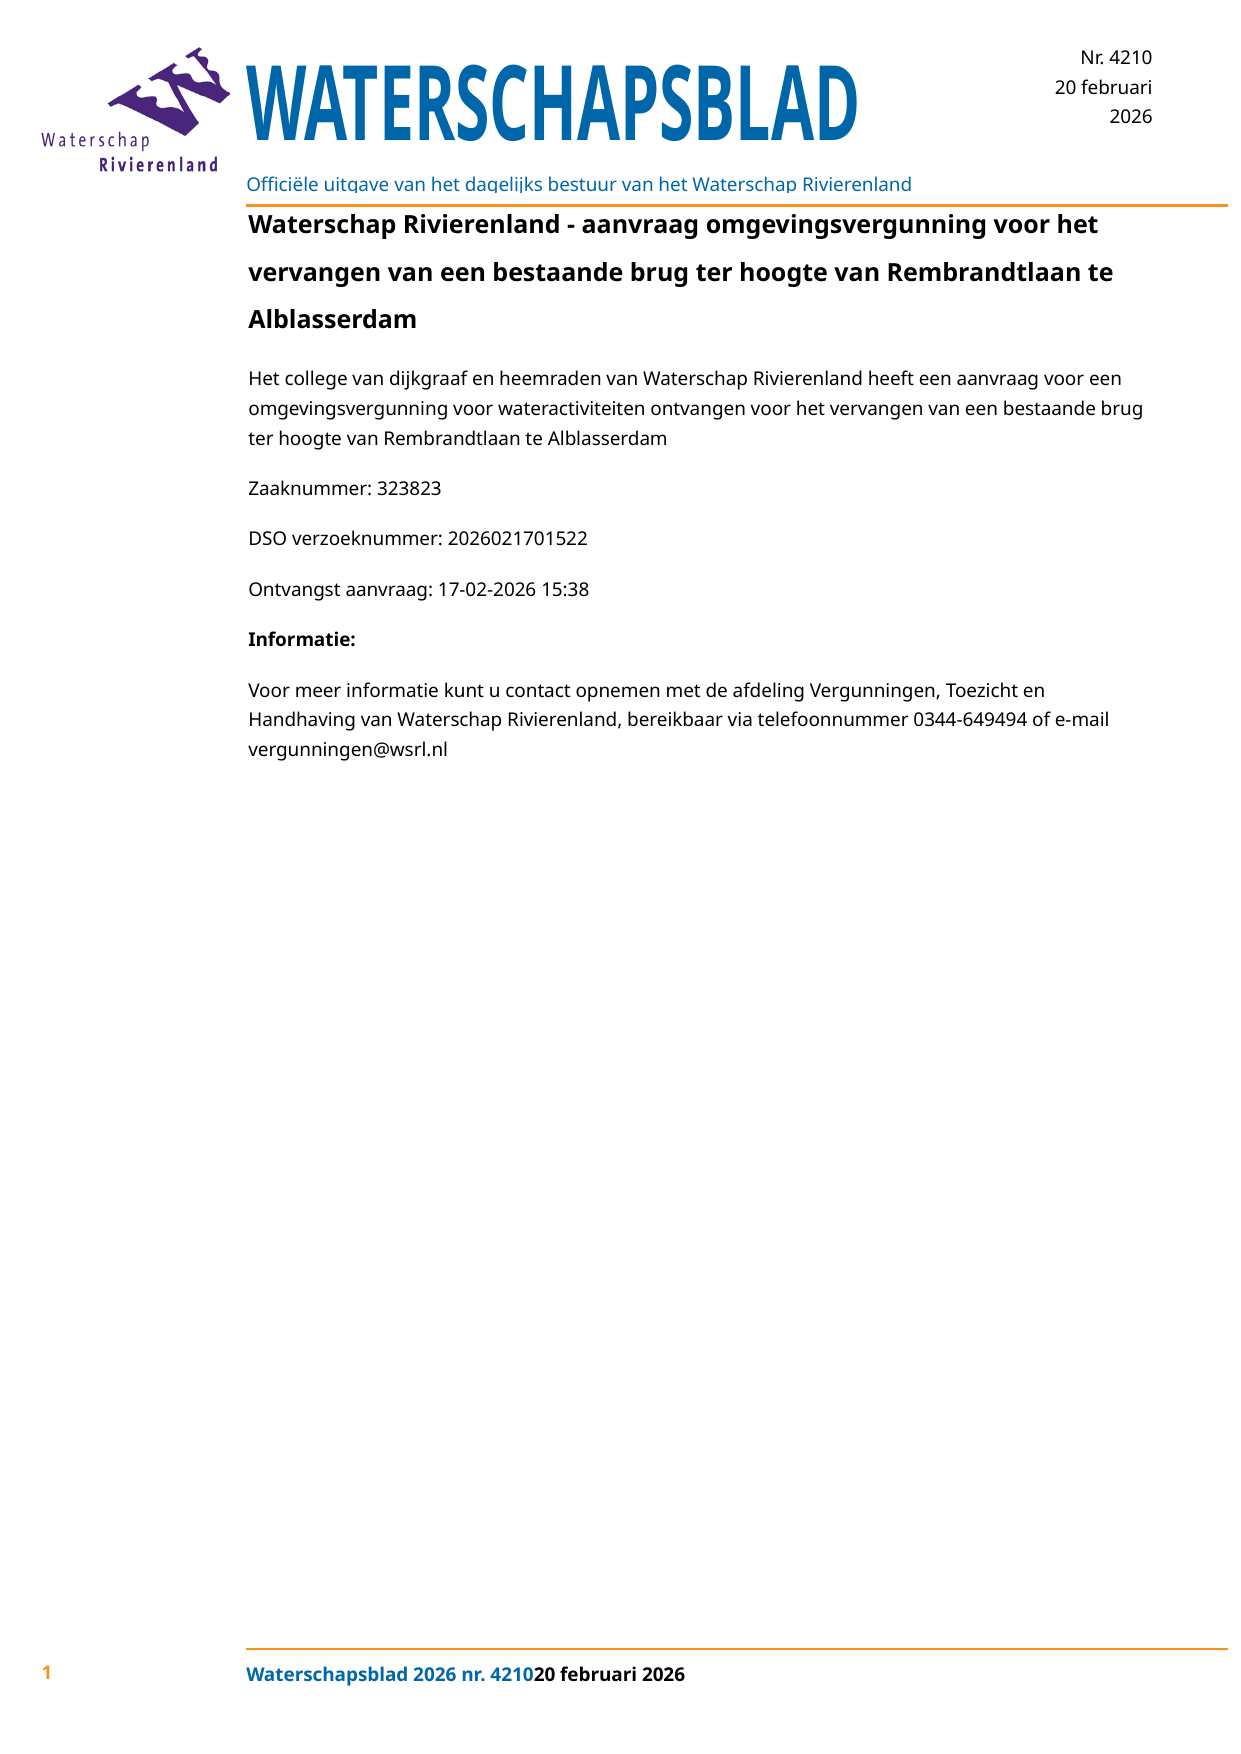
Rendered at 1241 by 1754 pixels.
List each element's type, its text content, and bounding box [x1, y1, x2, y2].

text Het college van dijkgraaf en heemraden van Waterschap Rivierenland heeft een aanvraag voor een omgevingsvergunning voor wateractiviteiten ontvangen voor het vervangen van een bestaande brug ter hoogte van Rembrandtlaan te Alblasserdam [248, 366, 1152, 450]
text Voor meer informatie kunt u contact opnemen met de afdeling Vergunningen, Toezicht en Handhaving van Waterschap Rivierenland, bereikbaar via telefoonnummer 0344-649494 of e-mail vergunningen@wsrl.nl [248, 677, 1152, 762]
picture [41, 47, 231, 172]
text Waterschap Rivierenland - aanvraag omgevingsvergunning voor het vervangen van een bestaande brug ter hoogte van Rembrandtlaan te Alblasserdam [248, 207, 1152, 336]
text Informatie: [248, 626, 1152, 652]
text Ontvangst aanvraag: 17-02-2026 15:38 [248, 576, 1152, 602]
text DSO verzoeknummer: 2026021701522 [248, 526, 1152, 551]
text Zaaknummer: 323823 [248, 475, 1152, 501]
